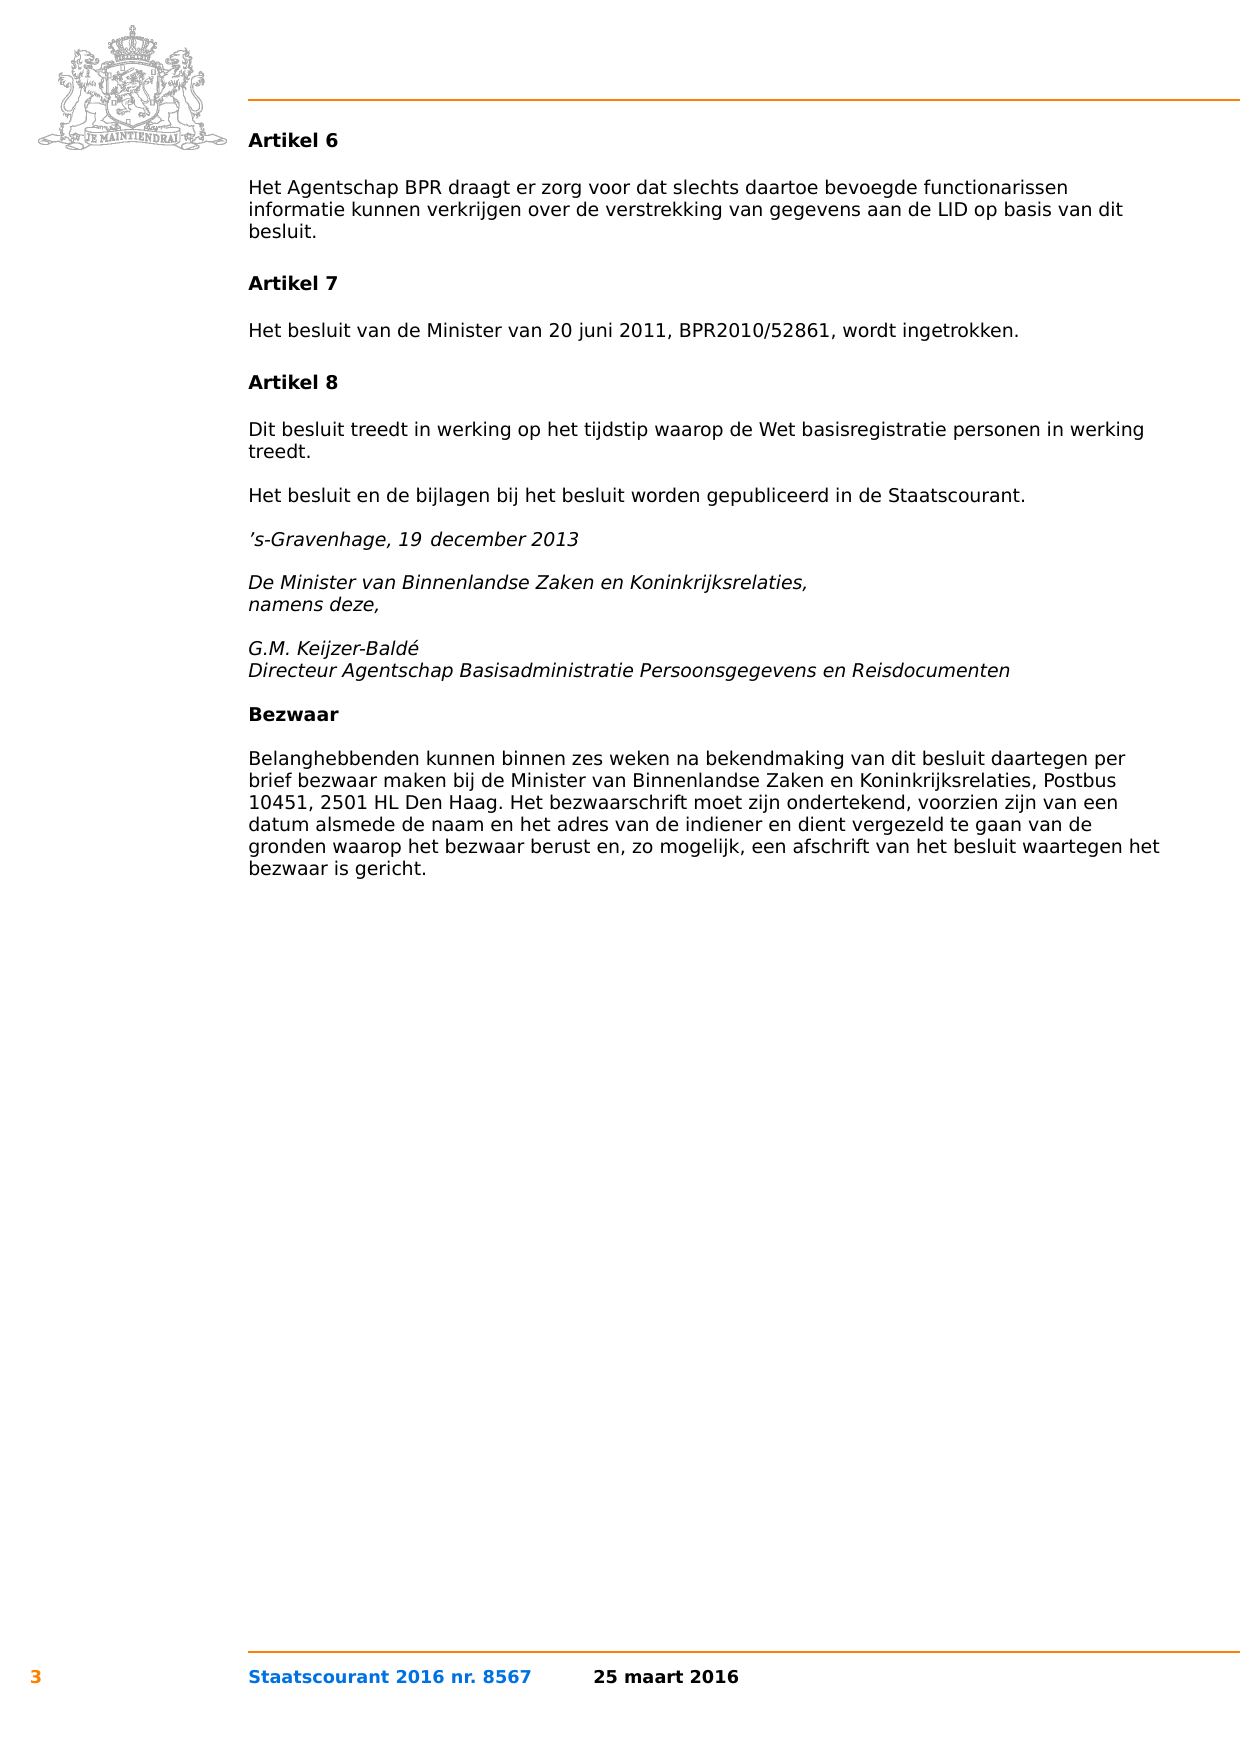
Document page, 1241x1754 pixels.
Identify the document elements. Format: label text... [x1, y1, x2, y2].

text Het besluit van de Minister van 20 juni 2011, BPR2010/52861, wordt ingetrokken. [248, 320, 1163, 342]
picture [38, 25, 227, 150]
text Het Agentschap BPR draagt er zorg voor dat slechts daartoe bevoegde functionarissen informatie kunnen verkrijgen over de verstrekking van gegevens aan de LID op basis van dit besluit. [248, 177, 1163, 243]
text Het besluit en de bijlagen bij het besluit worden gepubliceerd in de Staatscourant. [248, 484, 1163, 507]
text De Minister van Binnenlandse Zaken en Koninkrijksrelaties, namens deze, G.M. Keijzer-Baldé Directeur Agentschap Basisadministratie Persoonsgegevens en Reisdocumenten [248, 572, 1163, 682]
subtitle Artikel 7 [248, 273, 1163, 295]
text Belanghebbenden kunnen binnen zes weken na bekendmaking van dit besluit daartegen per brief bezwaar maken bij de Minister van Binnenlandse Zaken en Koninkrijksrelaties, Postbus 10451, 2501 HL Den Haag. Het bezwaarschrift moet zijn ondertekend, voorzien zijn van een datum alsmede de naam en het adres van de indiener en dient vergezeld te gaan van de gronden waarop het bezwaar berust en, zo mogelijk, een afschrift van het besluit waartegen het bezwaar is gericht. [248, 748, 1163, 880]
subtitle Artikel 6 [248, 130, 1163, 152]
text Bezwaar [248, 704, 1163, 726]
text Dit besluit treedt in werking op het tijdstip waarop de Wet basisregistratie personen in werking treedt. [248, 419, 1163, 463]
subtitle Artikel 8 [248, 372, 1163, 394]
text ’s-Gravenhage, 19 december 2013 [248, 528, 1163, 550]
